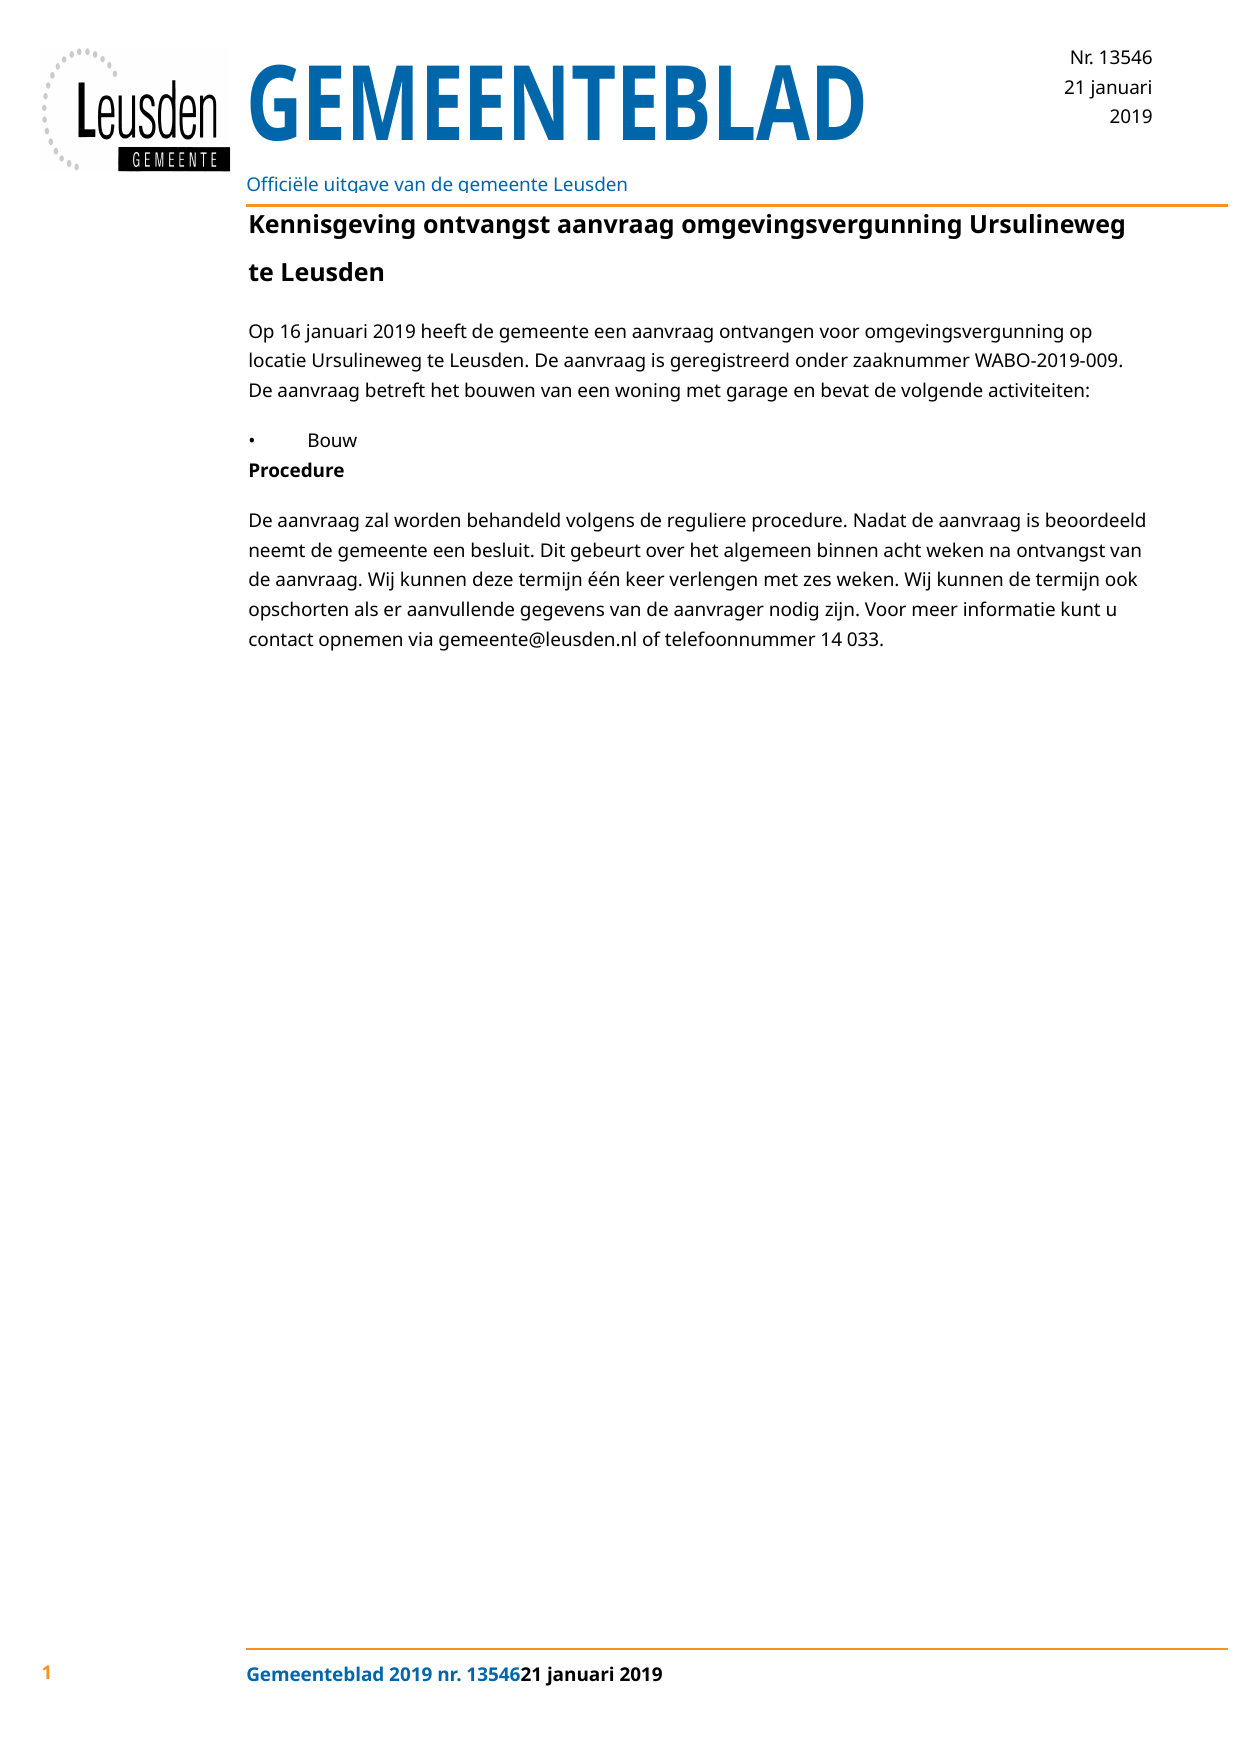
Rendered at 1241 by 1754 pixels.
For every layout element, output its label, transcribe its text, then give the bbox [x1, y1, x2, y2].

text Op 16 januari 2019 heeft de gemeente een aanvraag ontvangen voor omgevingsvergunning op locatie Ursulineweg te Leusden. De aanvraag is geregistreerd onder zaaknummer WABO-2019-009. De aanvraag betreft het bouwen van een woning met garage en bevat de volgende activiteiten: [248, 318, 1152, 403]
text Kennisgeving ontvangst aanvraag omgevingsvergunning Ursulineweg te Leusden [248, 207, 1152, 288]
list Bouw [248, 427, 1152, 453]
text Procedure [248, 457, 1152, 483]
picture [41, 47, 231, 172]
text De aanvraag zal worden behandeld volgens de reguliere procedure. Nadat de aanvraag is beoordeeld neemt de gemeente een besluit. Dit gebeurt over het algemeen binnen acht weken na ontvangst van de aanvraag. Wij kunnen deze termijn één keer verlengen met zes weken. Wij kunnen de termijn ook opschorten als er aanvullende gegevens van de aanvrager nodig zijn. Voor meer informatie kunt u contact opnemen via gemeente@leusden.nl of telefoonnummer 14 033. [248, 507, 1152, 652]
